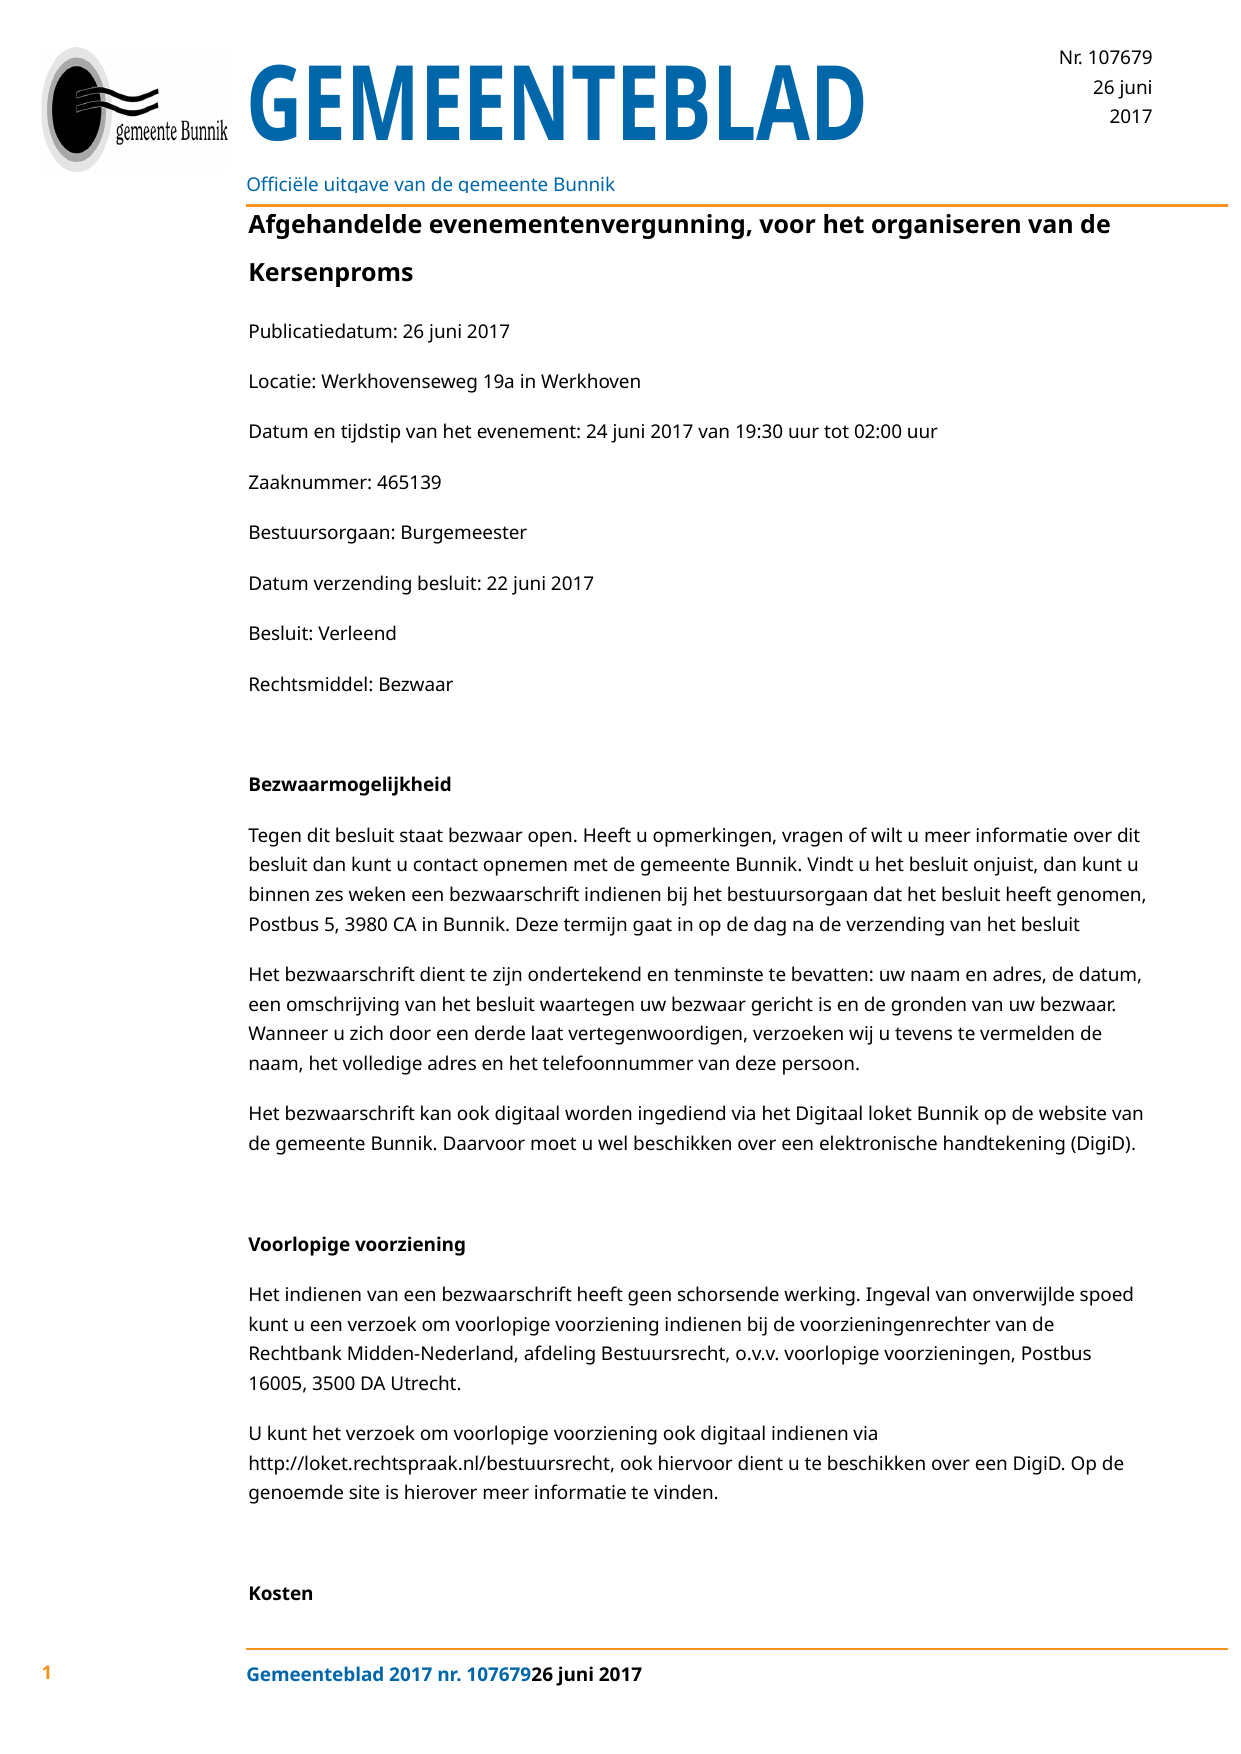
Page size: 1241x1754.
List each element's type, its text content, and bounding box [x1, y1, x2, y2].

text Locatie: Werkhovenseweg 19a in Werkhoven [248, 368, 1152, 394]
text Het bezwaarschrift kan ook digitaal worden ingediend via het Digitaal loket Bunnik op de website van de gemeente Bunnik. Daarvoor moet u wel beschikken over een elektronische handtekening (DigiD). [248, 1100, 1152, 1156]
text Tegen dit besluit staat bezwaar open. Heeft u opmerkingen, vragen of wilt u meer informatie over dit besluit dan kunt u contact opnemen met de gemeente Bunnik. Vindt u het besluit onjuist, dan kunt u binnen zes weken een bezwaarschrift indienen bij het bestuursorgaan dat het besluit heeft genomen, Postbus 5, 3980 CA in Bunnik. Deze termijn gaat in op de dag na de verzending van het besluit [248, 822, 1152, 937]
text Het indienen van een bezwaarschrift heeft geen schorsende werking. Ingeval van onverwijlde spoed kunt u een verzoek om voorlopige voorziening indienen bij de voorzieningenrechter van de Rechtbank Midden-Nederland, afdeling Bestuursrecht, o.v.v. voorlopige voorzieningen, Postbus 16005, 3500 DA Utrecht. [248, 1281, 1152, 1396]
text Bestuursorgaan: Burgemeester [248, 519, 1152, 545]
text Het bezwaarschrift dient te zijn ondertekend en tenminste te bevatten: uw naam en adres, de datum, een omschrijving van het besluit waartegen uw bezwaar gericht is en de gronden van uw bezwaar. Wanneer u zich door een derde laat vertegenwoordigen, verzoeken wij u tevens te vermelden de naam, het volledige adres en het telefoonnummer van deze persoon. [248, 961, 1152, 1076]
text Rechtsmiddel: Bezwaar [248, 671, 1152, 697]
text Datum verzending besluit: 22 juni 2017 [248, 570, 1152, 596]
text Besluit: Verleend [248, 620, 1152, 646]
text U kunt het verzoek om voorlopige voorziening ook digitaal indienen via http://loket.rechtspraak.nl/bestuursrecht, ook hiervoor dient u te beschikken over een DigiD. Op de genoemde site is hierover meer informatie te vinden. [248, 1420, 1152, 1505]
text Afgehandelde evenementenvergunning, voor het organiseren van de Kersenproms [248, 207, 1152, 288]
text Zaaknummer: 465139 [248, 469, 1152, 495]
text Kosten [248, 1580, 1152, 1606]
picture [41, 47, 231, 172]
text Datum en tijdstip van het evenement: 24 juni 2017 van 19:30 uur tot 02:00 uur [248, 419, 1152, 444]
text Bezwaarmogelijkheid [248, 772, 1152, 797]
text Voorlopige voorziening [248, 1231, 1152, 1257]
text Publicatiedatum: 26 juni 2017 [248, 318, 1152, 344]
